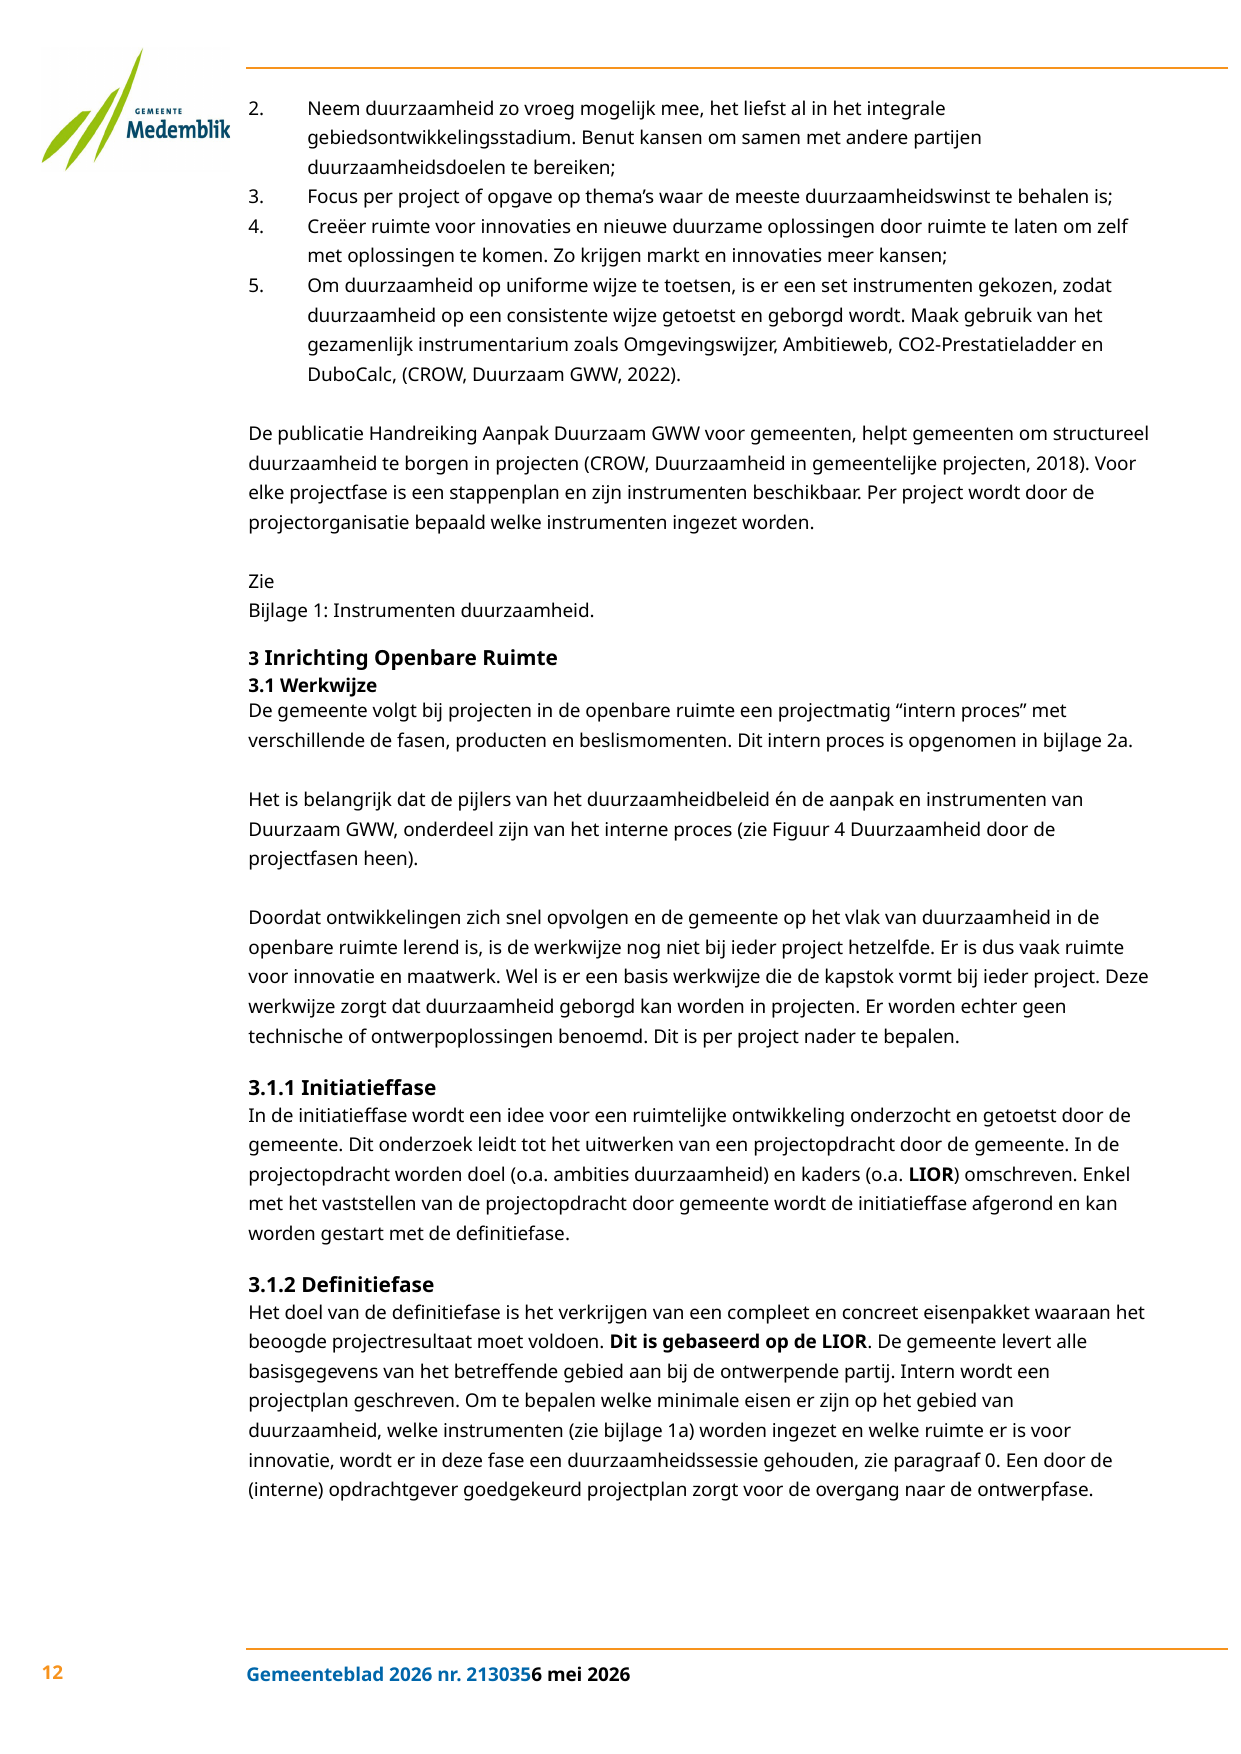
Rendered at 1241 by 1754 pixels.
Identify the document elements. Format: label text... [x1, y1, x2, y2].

text De publicatie Handreiking Aanpak Duurzaam GWW voor gemeenten, helpt gemeenten om structureel duurzaamheid te borgen in projecten (CROW, Duurzaamheid in gemeentelijke projecten, 2018). Voor elke projectfase is een stappenplan en zijn instrumenten beschikbaar. Per project wordt door de projectorganisatie bepaald welke instrumenten ingezet worden. [248, 420, 1152, 535]
list Om duurzaamheid op uniforme wijze te toetsen, is er een set instrumenten gekozen, zodat duurzaamheid op een consistente wijze getoetst en geborgd wordt. Maak gebruik van het gezamenlijk instrumentarium zoals Omgevingswijzer, Ambitieweb, CO2-Prestatieladder en DuboCalc, (CROW, Duurzaam GWW, 2022). [248, 272, 1152, 387]
text De gemeente volgt bij projecten in de openbare ruimte een projectmatig “intern proces” met verschillende de fasen, producten en beslismomenten. Dit intern proces is opgenomen in bijlage 2a. [248, 697, 1152, 753]
list Neem duurzaamheid zo vroeg mogelijk mee, het liefst al in het integrale gebiedsontwikkelingsstadium. Benut kansen om samen met andere partijen duurzaamheidsdoelen te bereiken; [248, 95, 1152, 180]
text In de initiatieffase wordt een idee voor een ruimtelijke ontwikkeling onderzocht en getoetst door de gemeente. Dit onderzoek leidt tot het uitwerken van een projectopdracht door de gemeente. In de projectopdracht worden doel (o.a. ambities duurzaamheid) en kaders (o.a. LIOR) omschreven. Enkel met het vaststellen van de projectopdracht door gemeente wordt de initiatieffase afgerond en kan worden gestart met de definitiefase. [248, 1102, 1152, 1246]
text Het doel van de definitiefase is het verkrijgen van een compleet en concreet eisenpakket waaraan het beoogde projectresultaat moet voldoen. Dit is gebaseerd op de LIOR. De gemeente levert alle basisgegevens van het betreffende gebied aan bij de ontwerpende partij. Intern wordt een projectplan geschreven. Om te bepalen welke minimale eisen er zijn op het gebied van duurzaamheid, welke instrumenten (zie bijlage 1a) worden ingezet en welke ruimte er is voor innovatie, wordt er in deze fase een duurzaamheidssessie gehouden, zie paragraaf 0. Een door de (interne) opdrachtgever goedgekeurd projectplan zorgt voor de overgang naar de ontwerpfase. [248, 1299, 1152, 1502]
text Het is belangrijk dat de pijlers van het duurzaamheidbeleid én de aanpak en instrumenten van Duurzaam GWW, onderdeel zijn van het interne proces (zie Figuur 4 Duurzaamheid door de projectfasen heen). [248, 786, 1152, 871]
text 3.1 Werkwijze [248, 672, 1152, 697]
text Doordat ontwikkelingen zich snel opvolgen en de gemeente op het vlak van duurzaamheid in de openbare ruimte lerend is, is de werkwijze nog niet bij ieder project hetzelfde. Er is dus vaak ruimte voor innovatie en maatwerk. Wel is er een basis werkwijze die de kapstok vormt bij ieder project. Deze werkwijze zorgt dat duurzaamheid geborgd kan worden in projecten. Er worden echter geen technische of ontwerpoplossingen benoemd. Dit is per project nader te bepalen. [248, 904, 1152, 1049]
picture [41, 47, 231, 172]
text 3.1.2 Definitiefase [248, 1271, 1152, 1299]
list Creëer ruimte voor innovaties en nieuwe duurzame oplossingen door ruimte te laten om zelf met oplossingen te komen. Zo krijgen markt en innovaties meer kansen; [248, 213, 1152, 268]
text 3 Inrichting Openbare Ruimte [248, 643, 1152, 672]
text Bijlage 1: Instrumenten duurzaamheid. [248, 598, 1152, 623]
text Zie [248, 568, 1152, 594]
list Focus per project of opgave op thema’s waar de meeste duurzaamheidswinst te behalen is; [248, 183, 1152, 209]
text 3.1.1 Initiatieffase [248, 1073, 1152, 1102]
